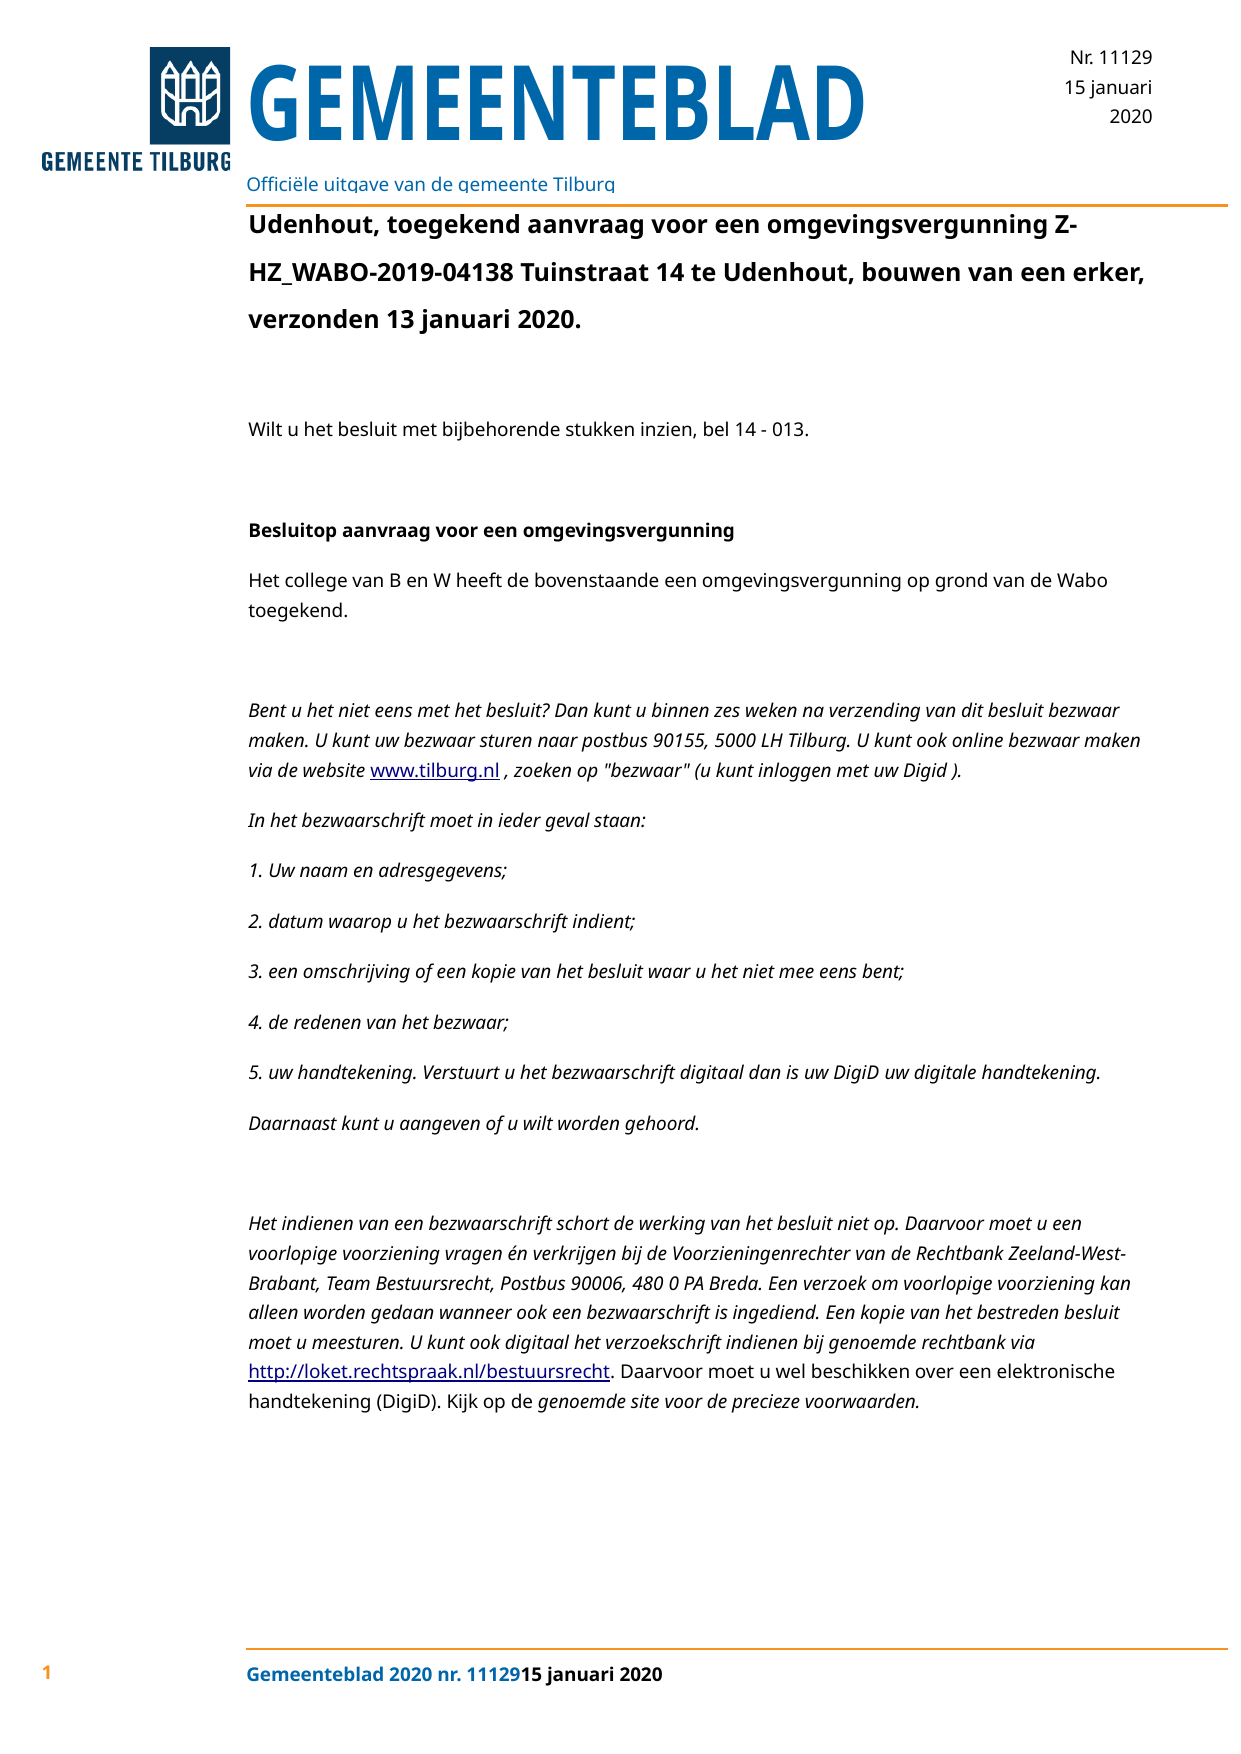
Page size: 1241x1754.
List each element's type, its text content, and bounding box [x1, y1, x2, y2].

text Het college van B en W heeft de bovenstaande een omgevingsvergunning op grond van de Wabo toegekend. [248, 567, 1152, 622]
text Wilt u het besluit met bijbehorende stukken inzien, bel 14 - 013. [248, 416, 1152, 442]
text Bent u het niet eens met het besluit? Dan kunt u binnen zes weken na verzending van dit besluit bezwaar maken. U kunt uw bezwaar sturen naar postbus 90155, 5000 LH Tilburg. U kunt ook online bezwaar maken via de website www.tilburg.nl , zoeken op "bezwaar" (u kunt inloggen met uw Digid ). [248, 698, 1152, 782]
text 3. een omschrijving of een kopie van het besluit waar u het niet mee eens bent; [248, 958, 1152, 984]
text 5. uw handtekening. Verstuurt u het bezwaarschrift digitaal dan is uw DigiD uw digitale handtekening. [248, 1059, 1152, 1085]
text Besluitop aanvraag voor een omgevingsvergunning [248, 517, 1152, 542]
text 2. datum waarop u het bezwaarschrift indient; [248, 908, 1152, 934]
text Daarnaast kunt u aangeven of u wilt worden gehoord. [248, 1110, 1152, 1135]
text Het indienen van een bezwaarschrift schort de werking van het besluit niet op. Daarvoor moet u een voorlopige voorziening vragen én verkrijgen bij de Voorzieningenrechter van de Rechtbank Zeeland-West-Brabant, Team Bestuursrecht, Postbus 90006, 480 0 PA Breda. Een verzoek om voorlopige voorziening kan alleen worden gedaan wanneer ook een bezwaarschrift is ingediend. Een kopie van het bestreden besluit moet u meesturen. U kunt ook digitaal het verzoekschrift indienen bij genoemde rechtbank via http://loket.rechtspraak.nl/bestuursrecht. Daarvoor moet u wel beschikken over een elektronische handtekening (DigiD). Kijk op de genoemde site voor de precieze voorwaarden. [248, 1211, 1152, 1414]
picture [41, 47, 231, 172]
text In het bezwaarschrift moet in ieder geval staan: [248, 807, 1152, 833]
text 4. de redenen van het bezwaar; [248, 1009, 1152, 1034]
text 1. Uw naam en adresgegevens; [248, 858, 1152, 883]
text Udenhout, toegekend aanvraag voor een omgevingsvergunning Z-HZ_WABO-2019-04138 Tuinstraat 14 te Udenhout, bouwen van een erker, verzonden 13 januari 2020. [248, 207, 1152, 336]
